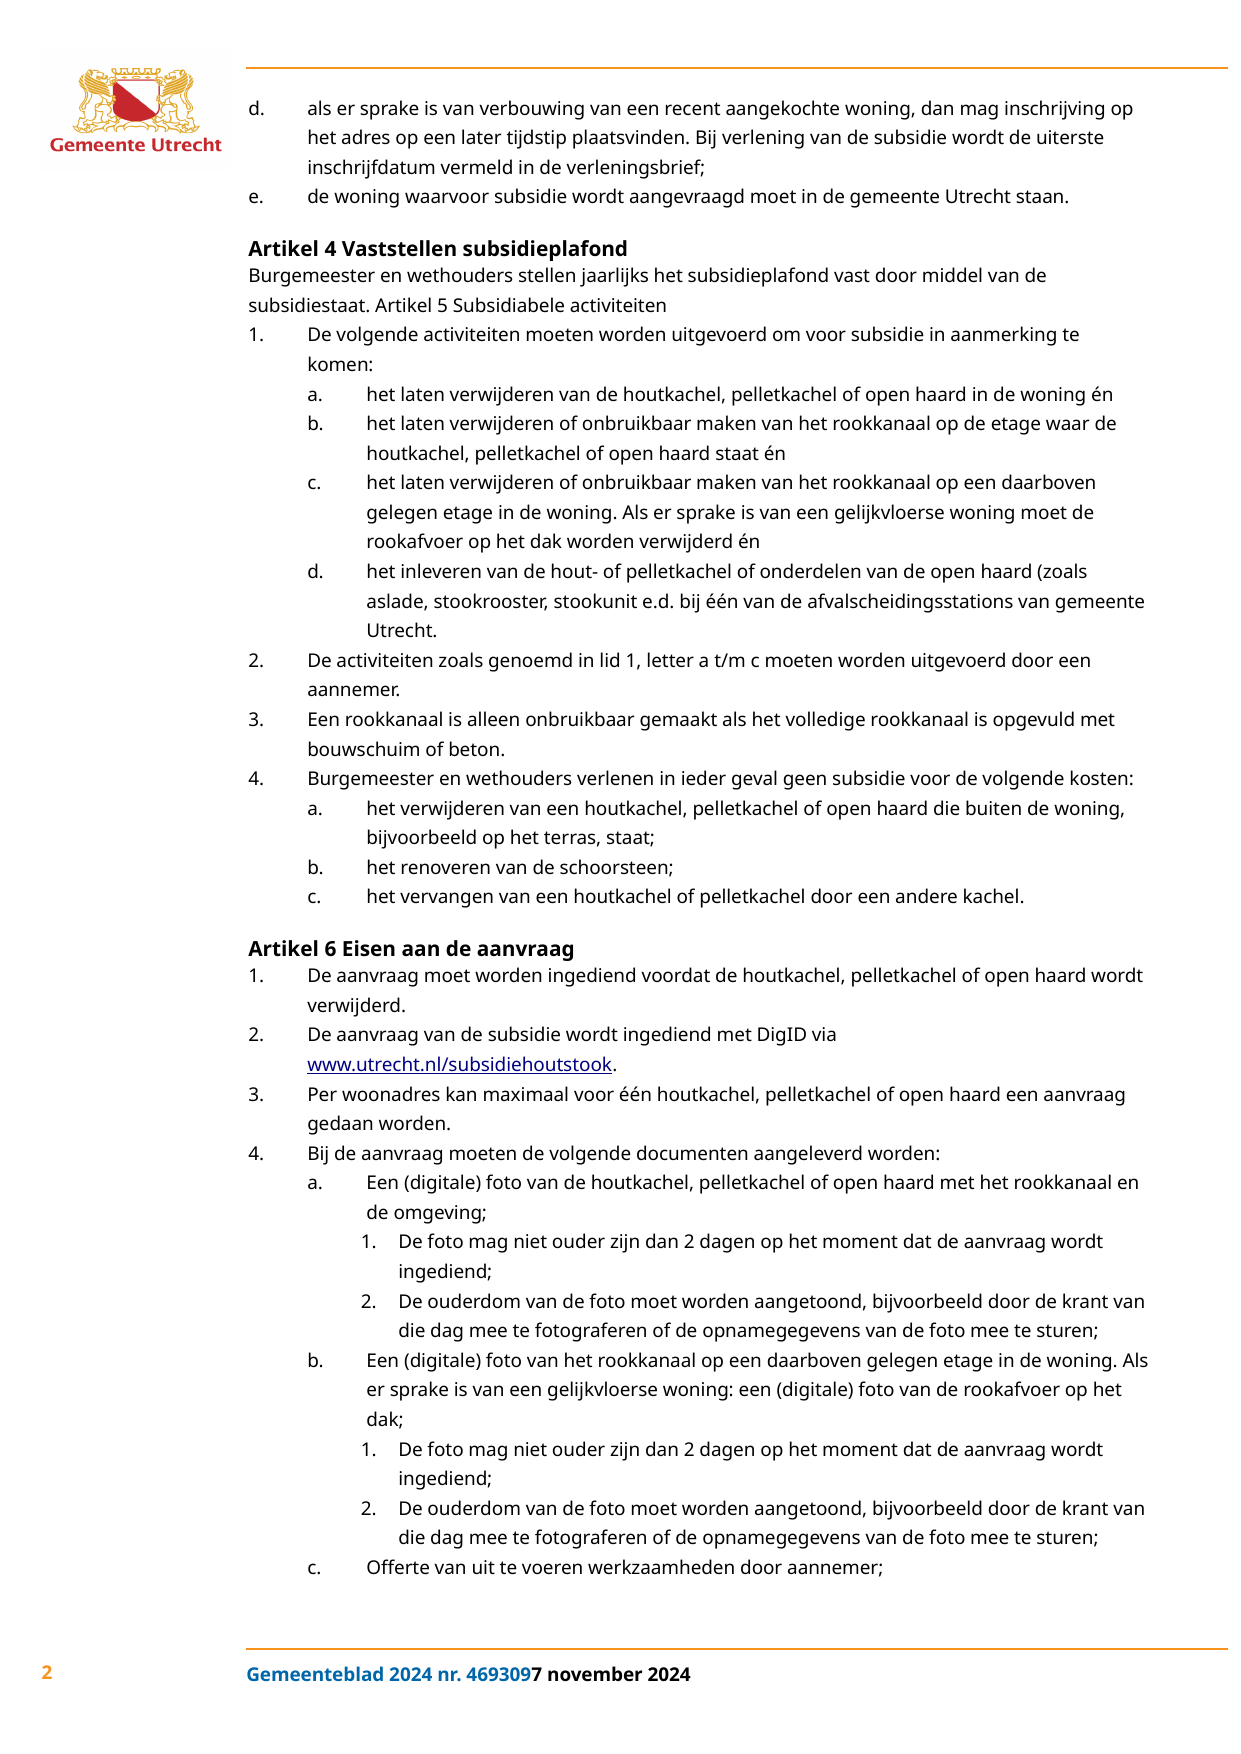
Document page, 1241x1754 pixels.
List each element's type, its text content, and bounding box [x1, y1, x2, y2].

list Een (digitale) foto van het rookkanaal op een daarboven gelegen etage in de woning. Als er sprake is van een gelijkvloerse woning: een (digitale) foto van de rookafvoer op het dak; [307, 1347, 1152, 1432]
picture [41, 47, 231, 172]
list de woning waarvoor subsidie wordt aangevraagd moet in de gemeente Utrecht staan. [248, 183, 1152, 209]
list als er sprake is van verbouwing van een recent aangekochte woning, dan mag inschrijving op het adres op een later tijdstip plaatsvinden. Bij verlening van de subsidie wordt de uiterste inschrijfdatum vermeld in de verleningsbrief; [248, 95, 1152, 180]
list De aanvraag van de subsidie wordt ingediend met DigID via www.utrecht.nl/subsidiehoutstook. [248, 1022, 1152, 1077]
list het inleveren van de hout- of pelletkachel of onderdelen van de open haard (zoals aslade, stookrooster, stookunit e.d. bij één van de afvalscheidingsstations van gemeente Utrecht. [307, 558, 1152, 643]
list het verwijderen van een houtkachel, pelletkachel of open haard die buiten de woning, bijvoorbeeld op het terras, staat; [307, 795, 1152, 850]
list het renoveren van de schoorsteen; [307, 854, 1152, 880]
list Een (digitale) foto van de houtkachel, pelletkachel of open haard met het rookkanaal en de omgeving; [307, 1169, 1152, 1225]
list De ouderdom van de foto moet worden aangetoond, bijvoorbeeld door de krant van die dag mee te fotograferen of de opnamegegevens van de foto mee te sturen; [361, 1495, 1152, 1550]
list het laten verwijderen of onbruikbaar maken van het rookkanaal op een daarboven gelegen etage in de woning. Als er sprake is van een gelijkvloerse woning moet de rookafvoer op het dak worden verwijderd én [307, 469, 1152, 554]
list Bij de aanvraag moeten de volgende documenten aangeleverd worden: [248, 1140, 1152, 1166]
list Offerte van uit te voeren werkzaamheden door aannemer; [307, 1554, 1152, 1580]
list Per woonadres kan maximaal voor één houtkachel, pelletkachel of open haard een aanvraag gedaan worden. [248, 1081, 1152, 1136]
list Burgemeester en wethouders verlenen in ieder geval geen subsidie voor de volgende kosten: [248, 765, 1152, 791]
list De activiteiten zoals genoemd in lid 1, letter a t/m c moeten worden uitgevoerd door een aannemer. [248, 647, 1152, 702]
list De foto mag niet ouder zijn dan 2 dagen op het moment dat de aanvraag wordt ingediend; [361, 1436, 1152, 1491]
list De ouderdom van de foto moet worden aangetoond, bijvoorbeeld door de krant van die dag mee te fotograferen of de opnamegegevens van de foto mee te sturen; [361, 1288, 1152, 1343]
list De volgende activiteiten moeten worden uitgevoerd om voor subsidie in aanmerking te komen: [248, 322, 1152, 377]
list De aanvraag moet worden ingediend voordat de houtkachel, pelletkachel of open haard wordt verwijderd. [248, 962, 1152, 1018]
text Burgemeester en wethouders stellen jaarlijks het subsidieplafond vast door middel van de subsidiestaat. Artikel 5 Subsidiabele activiteiten [248, 262, 1152, 318]
list het laten verwijderen of onbruikbaar maken van het rookkanaal op de etage waar de houtkachel, pelletkachel of open haard staat én [307, 410, 1152, 466]
list De foto mag niet ouder zijn dan 2 dagen op het moment dat de aanvraag wordt ingediend; [361, 1229, 1152, 1284]
list het vervangen van een houtkachel of pelletkachel door een andere kachel. [307, 884, 1152, 909]
list het laten verwijderen van de houtkachel, pelletkachel of open haard in de woning én [307, 381, 1152, 406]
list Een rookkanaal is alleen onbruikbaar gemaakt als het volledige rookkanaal is opgevuld met bouwschuim of beton. [248, 706, 1152, 761]
text Artikel 6 Eisen aan de aanvraag [248, 934, 1152, 962]
text Artikel 4 Vaststellen subsidieplafond [248, 234, 1152, 262]
